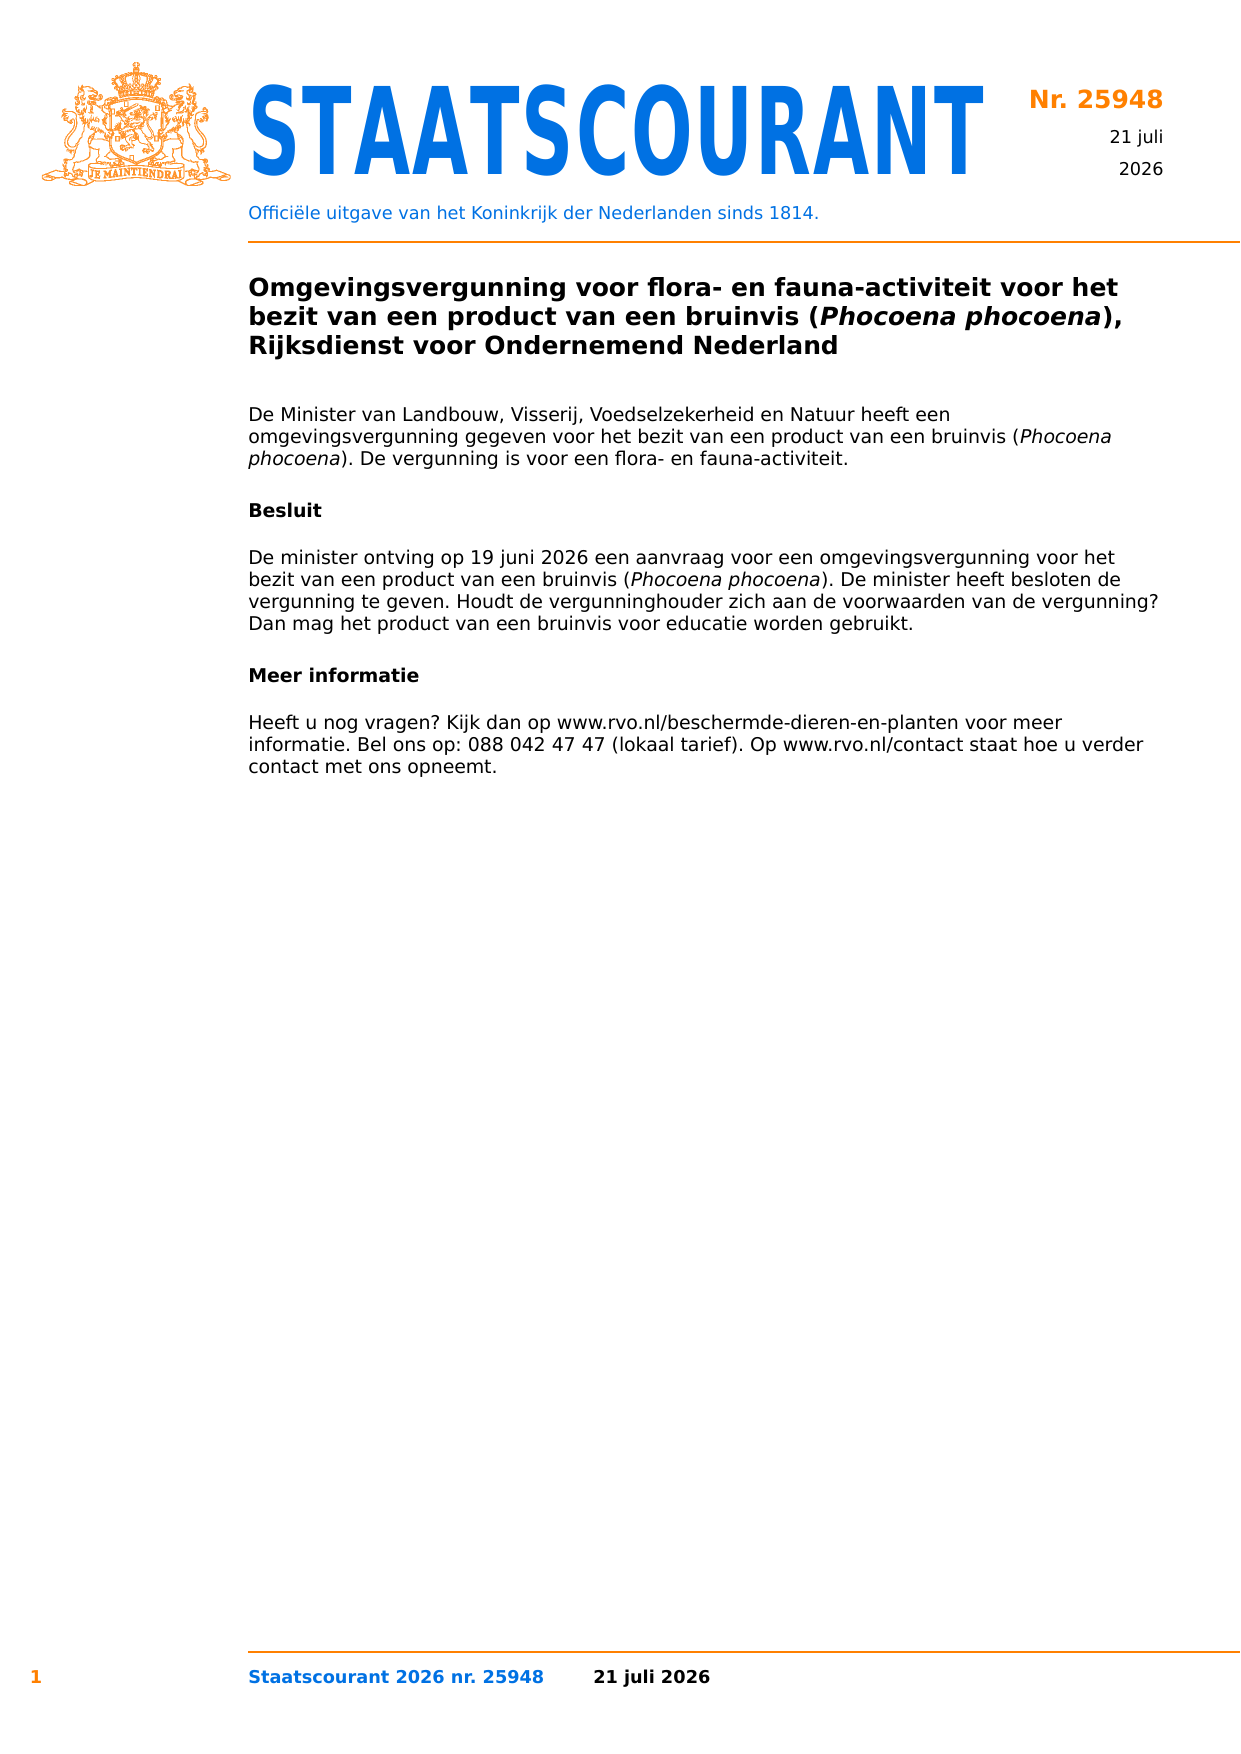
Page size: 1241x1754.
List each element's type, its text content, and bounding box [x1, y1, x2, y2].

text De minister ontving op 19 juni 2026 een aanvraag voor een omgevingsvergunning voor het bezit van een product van een bruinvis (Phocoena phocoena). De minister heeft besloten de vergunning te geven. Houdt de vergunninghouder zich aan de voorwaarden van de vergunning? Dan mag het product van een bruinvis voor educatie worden gebruikt. [248, 547, 1163, 635]
table_header [25, 62, 248, 241]
picture [41, 62, 231, 186]
table_cell Officiële uitgave van het Koninkrijk der Nederlanden sinds 1814. [248, 203, 1240, 241]
table_header Nr. 25948 [998, 62, 1240, 121]
text De Minister van Landbouw, Visserij, Voedselzekerheid en Natuur heeft een omgevingsvergunning gegeven voor het bezit van een product van een bruinvis (Phocoena phocoena). De vergunning is voor een flora- en fauna-activiteit. [248, 404, 1163, 470]
subtitle Meer informatie [248, 665, 1163, 687]
table_cell 2026 [998, 153, 1240, 203]
table_cell 21 juli [998, 121, 1240, 153]
text Heeft u nog vragen? Kijk dan op www.rvo.nl/beschermde-dieren-en-planten voor meer informatie. Bel ons op: 088 042 47 47 (lokaal tarief). Op www.rvo.nl/contact staat hoe u verder contact met ons opneemt. [248, 712, 1163, 778]
table_header STAATSCOURANT [248, 62, 998, 203]
subtitle Besluit [248, 500, 1163, 522]
subtitle Omgevingsvergunning voor flora- en fauna-activiteit voor het bezit van een product van een bruinvis (Phocoena phocoena), Rijksdienst voor Ondernemend Nederland [248, 273, 1163, 361]
